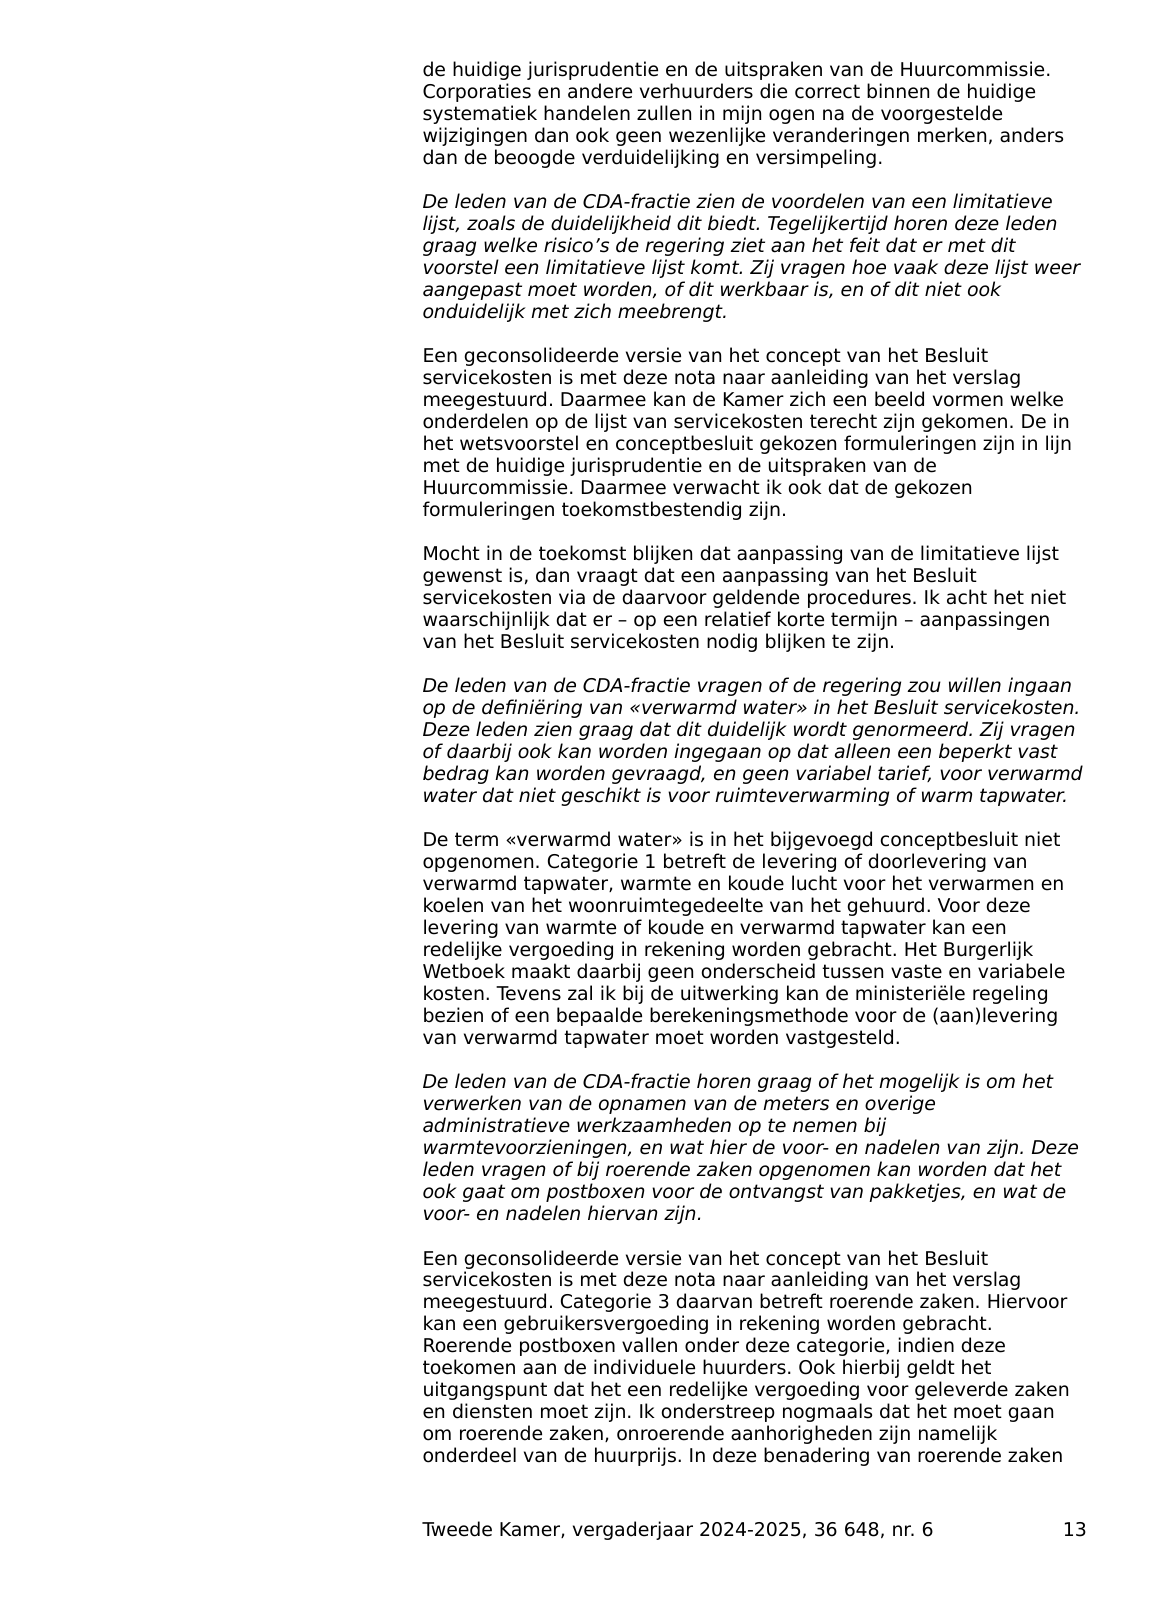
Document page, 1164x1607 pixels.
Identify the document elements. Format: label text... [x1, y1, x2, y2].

text Een geconsolideerde versie van het concept van het Besluit servicekosten is met deze nota naar aanleiding van het verslag meegestuurd. Categorie 3 daarvan betreft roerende zaken. Hiervoor kan een gebruikersvergoeding in rekening worden gebracht. Roerende postboxen vallen onder deze categorie, indien deze toekomen aan de individuele huurders. Ook hierbij geldt het uitgangspunt dat het een redelijke vergoeding voor geleverde zaken en diensten moet zijn. Ik onderstreep nogmaals dat het moet gaan om roerende zaken, onroerende aanhorigheden zijn namelijk onderdeel van de huurprijs. In deze benadering van roerende zaken [422, 1247, 1087, 1467]
text Mocht in de toekomst blijken dat aanpassing van de limitatieve lijst gewenst is, dan vraagt dat een aanpassing van het Besluit servicekosten via de daarvoor geldende procedures. Ik acht het niet waarschijnlijk dat er – op een relatief korte termijn – aanpassingen van het Besluit servicekosten nodig blijken te zijn. [422, 543, 1087, 653]
text De leden van de CDA-fractie zien de voordelen van een limitatieve lijst, zoals de duidelijkheid dit biedt. Tegelijkertijd horen deze leden graag welke risico’s de regering ziet aan het feit dat er met dit voorstel een limitatieve lijst komt. Zij vragen hoe vaak deze lijst weer aangepast moet worden, of dit werkbaar is, en of dit niet ook onduidelijk met zich meebrengt. [422, 191, 1087, 323]
text Een geconsolideerde versie van het concept van het Besluit servicekosten is met deze nota naar aanleiding van het verslag meegestuurd. Daarmee kan de Kamer zich een beeld vormen welke onderdelen op de lijst van servicekosten terecht zijn gekomen. De in het wetsvoorstel en conceptbesluit gekozen formuleringen zijn in lijn met de huidige jurisprudentie en de uitspraken van de Huurcommissie. Daarmee verwacht ik ook dat de gekozen formuleringen toekomstbestendig zijn. [422, 345, 1087, 521]
text de huidige jurisprudentie en de uitspraken van de Huurcommissie. Corporaties en andere verhuurders die correct binnen de huidige systematiek handelen zullen in mijn ogen na de voorgestelde wijzigingen dan ook geen wezenlijke veranderingen merken, anders dan de beoogde verduidelijking en versimpeling. [422, 59, 1087, 169]
text De leden van de CDA-fractie horen graag of het mogelijk is om het verwerken van de opnamen van de meters en overige administratieve werkzaamheden op te nemen bij warmtevoorzieningen, en wat hier de voor- en nadelen van zijn. Deze leden vragen of bij roerende zaken opgenomen kan worden dat het ook gaat om postboxen voor de ontvangst van pakketjes, en wat de voor- en nadelen hiervan zijn. [422, 1071, 1087, 1225]
text De leden van de CDA-fractie vragen of de regering zou willen ingaan op de definiëring van «verwarmd water» in het Besluit servicekosten. Deze leden zien graag dat dit duidelijk wordt genormeerd. Zij vragen of daarbij ook kan worden ingegaan op dat alleen een beperkt vast bedrag kan worden gevraagd, en geen variabel tarief, voor verwarmd water dat niet geschikt is voor ruimteverwarming of warm tapwater. [422, 675, 1087, 807]
text De term «verwarmd water» is in het bijgevoegd conceptbesluit niet opgenomen. Categorie 1 betreft de levering of doorlevering van verwarmd tapwater, warmte en koude lucht voor het verwarmen en koelen van het woonruimtegedeelte van het gehuurd. Voor deze levering van warmte of koude en verwarmd tapwater kan een redelijke vergoeding in rekening worden gebracht. Het Burgerlijk Wetboek maakt daarbij geen onderscheid tussen vaste en variabele kosten. Tevens zal ik bij de uitwerking kan de ministeriële regeling bezien of een bepaalde berekeningsmethode voor de (aan)levering van verwarmd tapwater moet worden vastgesteld. [422, 829, 1087, 1049]
